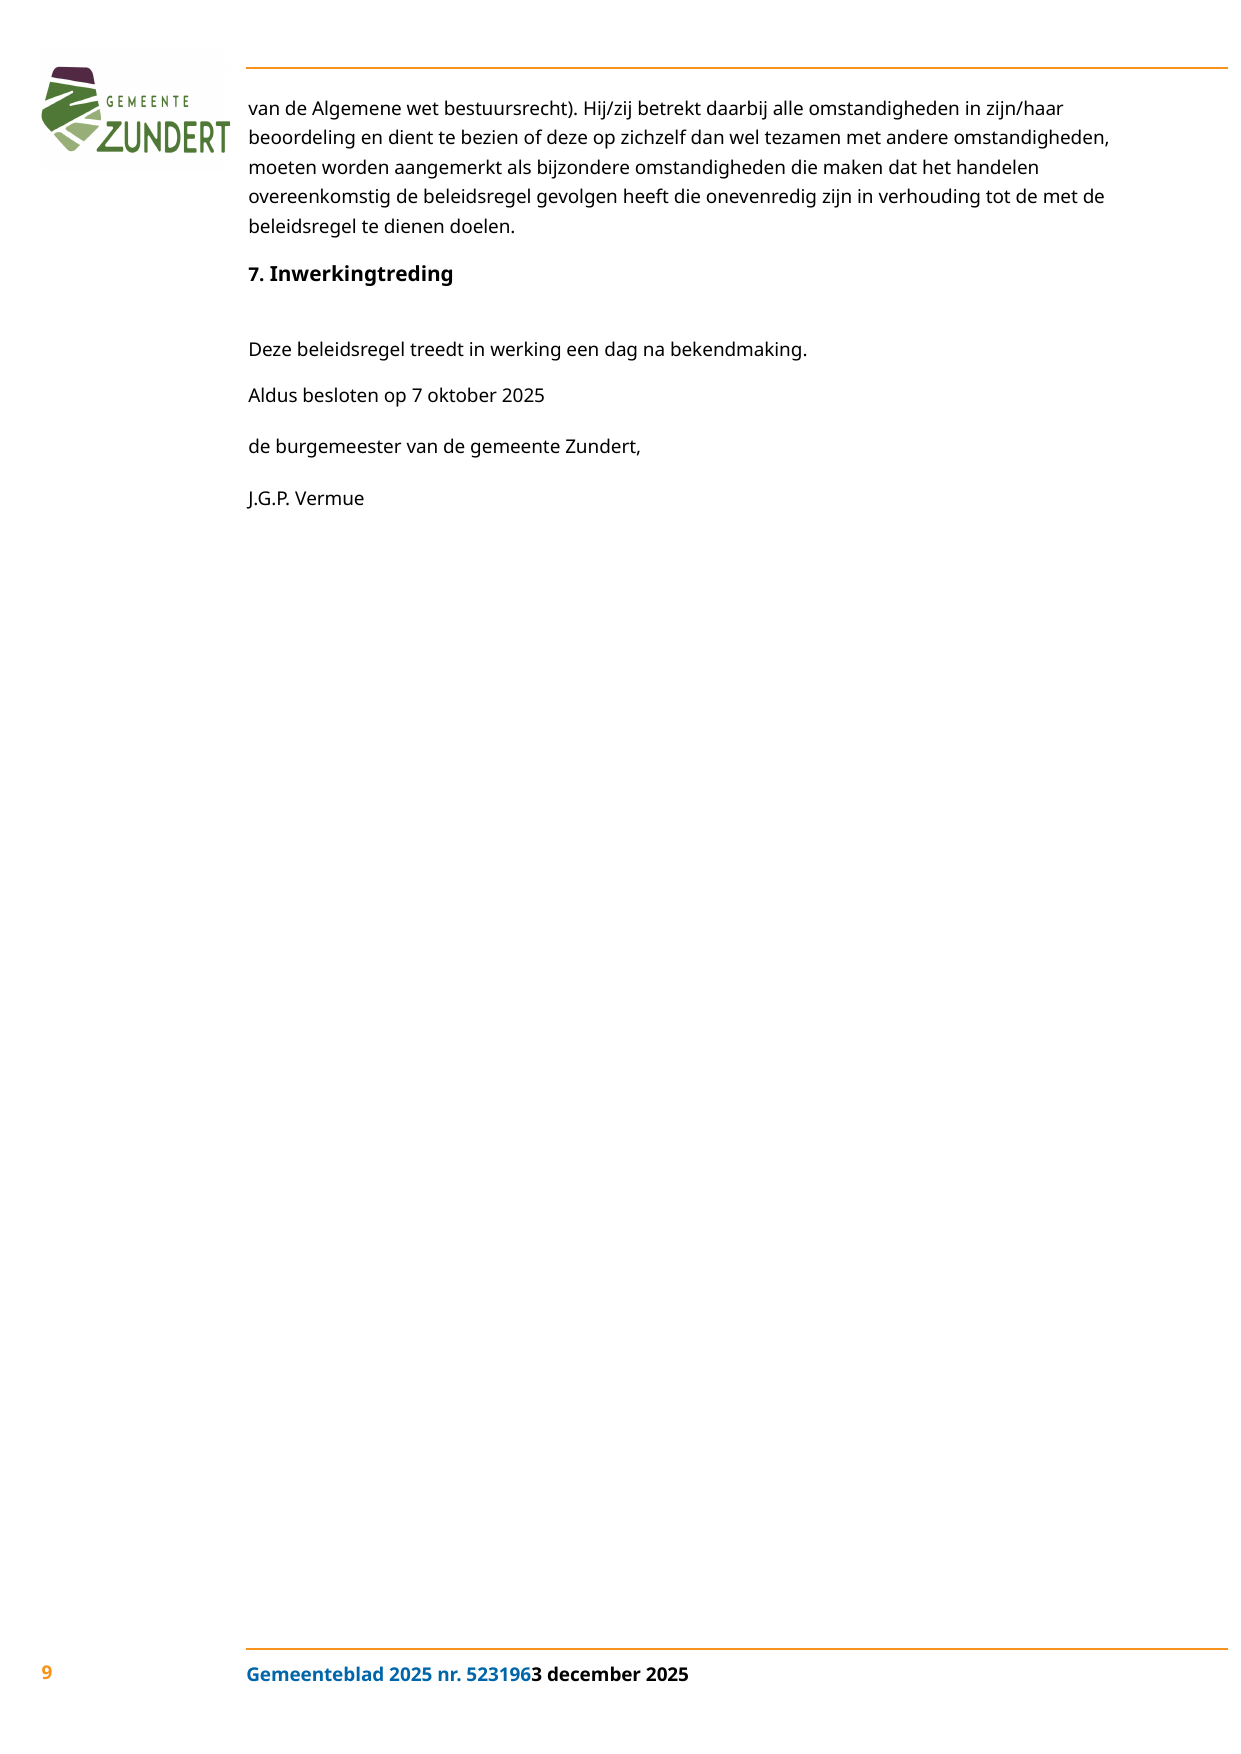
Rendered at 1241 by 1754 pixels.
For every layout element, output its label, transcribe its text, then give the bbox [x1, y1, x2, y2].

text J.G.P. Vermue [248, 485, 1152, 511]
text 7. Inwerkingtreding [248, 259, 1152, 287]
text Deze beleidsregel treedt in werking een dag na bekendmaking. [248, 336, 1152, 362]
text de burgemeester van de gemeente Zundert, [248, 433, 1152, 459]
text Aldus besloten op 7 oktober 2025 [248, 382, 1152, 408]
text van de Algemene wet bestuursrecht). Hij/zij betrekt daarbij alle omstandigheden in zijn/haar beoordeling en dient te bezien of deze op zichzelf dan wel tezamen met andere omstandigheden, moeten worden aangemerkt als bijzondere omstandigheden die maken dat het handelen overeenkomstig de beleidsregel gevolgen heeft die onevenredig zijn in verhouding tot de met de beleidsregel te dienen doelen. [248, 95, 1152, 239]
picture [41, 47, 231, 172]
